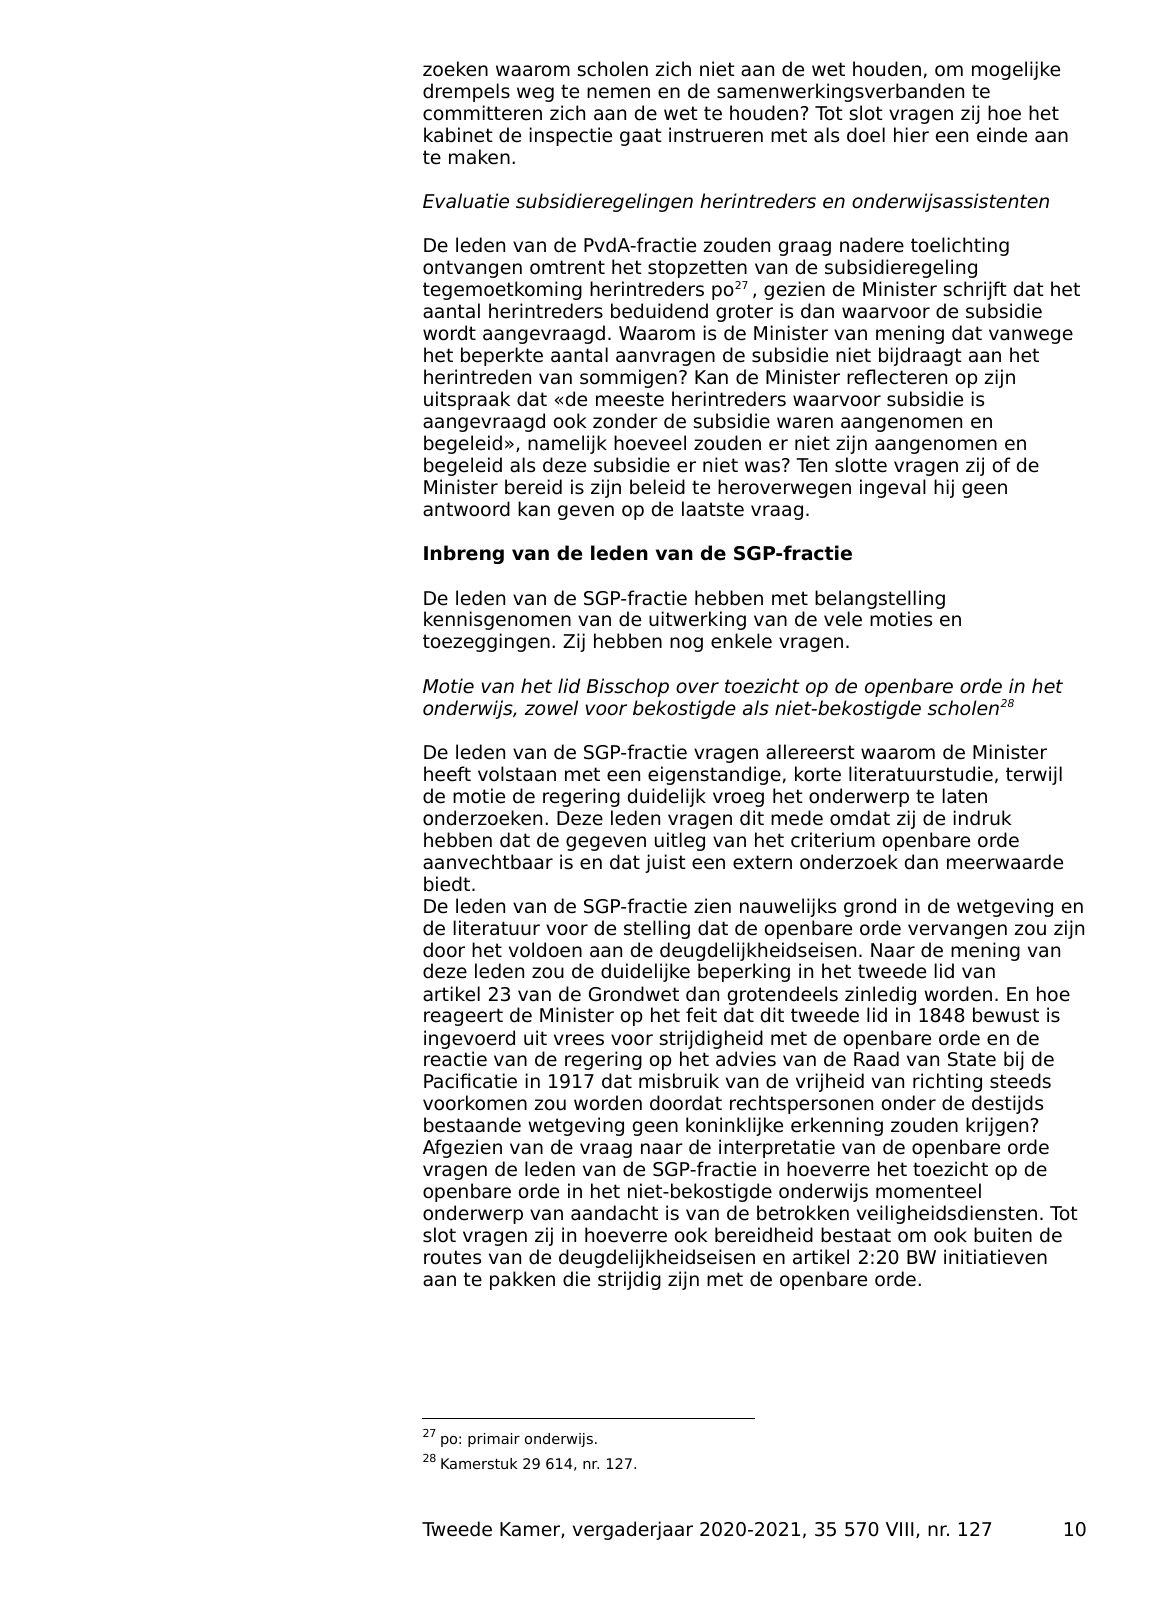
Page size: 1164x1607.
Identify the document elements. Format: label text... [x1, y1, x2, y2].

subtitle Evaluatie subsidieregelingen herintreders en onderwijsassistenten [422, 191, 1087, 213]
text Kamerstuk 29 614, nr. 127. [422, 1452, 1087, 1474]
text po: primair onderwijs. [422, 1427, 1087, 1449]
text zoeken waarom scholen zich niet aan de wet houden, om mogelijke drempels weg te nemen en de samenwerkingsverbanden te committeren zich aan de wet te houden? Tot slot vragen zij hoe het kabinet de inspectie gaat instrueren met als doel hier een einde aan te maken. [422, 59, 1087, 169]
text De leden van de SGP-fractie zien nauwelijks grond in de wetgeving en de literatuur voor de stelling dat de openbare orde vervangen zou zijn door het voldoen aan de deugdelijkheidseisen. Naar de mening van deze leden zou de duidelijke beperking in het tweede lid van artikel 23 van de Grondwet dan grotendeels zinledig worden. En hoe reageert de Minister op het feit dat dit tweede lid in 1848 bewust is ingevoerd uit vrees voor strijdigheid met de openbare orde en de reactie van de regering op het advies van de Raad van State bij de Pacificatie in 1917 dat misbruik van de vrijheid van richting steeds voorkomen zou worden doordat rechtspersonen onder de destijds bestaande wetgeving geen koninklijke erkenning zouden krijgen? [422, 896, 1087, 1137]
subtitle Motie van het lid Bisschop over toezicht op de openbare orde in het onderwijs, zowel voor bekostigde als niet-bekostigde scholen [422, 676, 1087, 719]
text De leden van de SGP-fractie vragen allereerst waarom de Minister heeft volstaan met een eigenstandige, korte literatuurstudie, terwijl de motie de regering duidelijk vroeg het onderwerp te laten onderzoeken. Deze leden vragen dit mede omdat zij de indruk hebben dat de gegeven uitleg van het criterium openbare orde aanvechtbaar is en dat juist een extern onderzoek dan meerwaarde biedt. [422, 742, 1087, 896]
text Afgezien van de vraag naar de interpretatie van de openbare orde vragen de leden van de SGP-fractie in hoeverre het toezicht op de openbare orde in het niet-bekostigde onderwijs momenteel onderwerp van aandacht is van de betrokken veiligheidsdiensten. Tot slot vragen zij in hoeverre ook bereidheid bestaat om ook buiten de routes van de deugdelijkheidseisen en artikel 2:20 BW initiatieven aan te pakken die strijdig zijn met de openbare orde. [422, 1137, 1087, 1291]
text De leden van de SGP-fractie hebben met belangstelling kennisgenomen van de uitwerking van de vele moties en toezeggingen. Zij hebben nog enkele vragen. [422, 587, 1087, 653]
text De leden van de PvdA-fractie zouden graag nadere toelichting ontvangen omtrent het stopzetten van de subsidieregeling tegemoetkoming herintreders po, gezien de Minister schrijft dat het aantal herintreders beduidend groter is dan waarvoor de subsidie wordt aangevraagd. Waarom is de Minister van mening dat vanwege het beperkte aantal aanvragen de subsidie niet bijdraagt aan het herintreden van sommigen? Kan de Minister reflecteren op zijn uitspraak dat «de meeste herintreders waarvoor subsidie is aangevraagd ook zonder de subsidie waren aangenomen en begeleid», namelijk hoeveel zouden er niet zijn aangenomen en begeleid als deze subsidie er niet was? Ten slotte vragen zij of de Minister bereid is zijn beleid te heroverwegen ingeval hij geen antwoord kan geven op de laatste vraag. [422, 235, 1087, 521]
subtitle Inbreng van de leden van de SGP-fractie [422, 543, 1087, 565]
